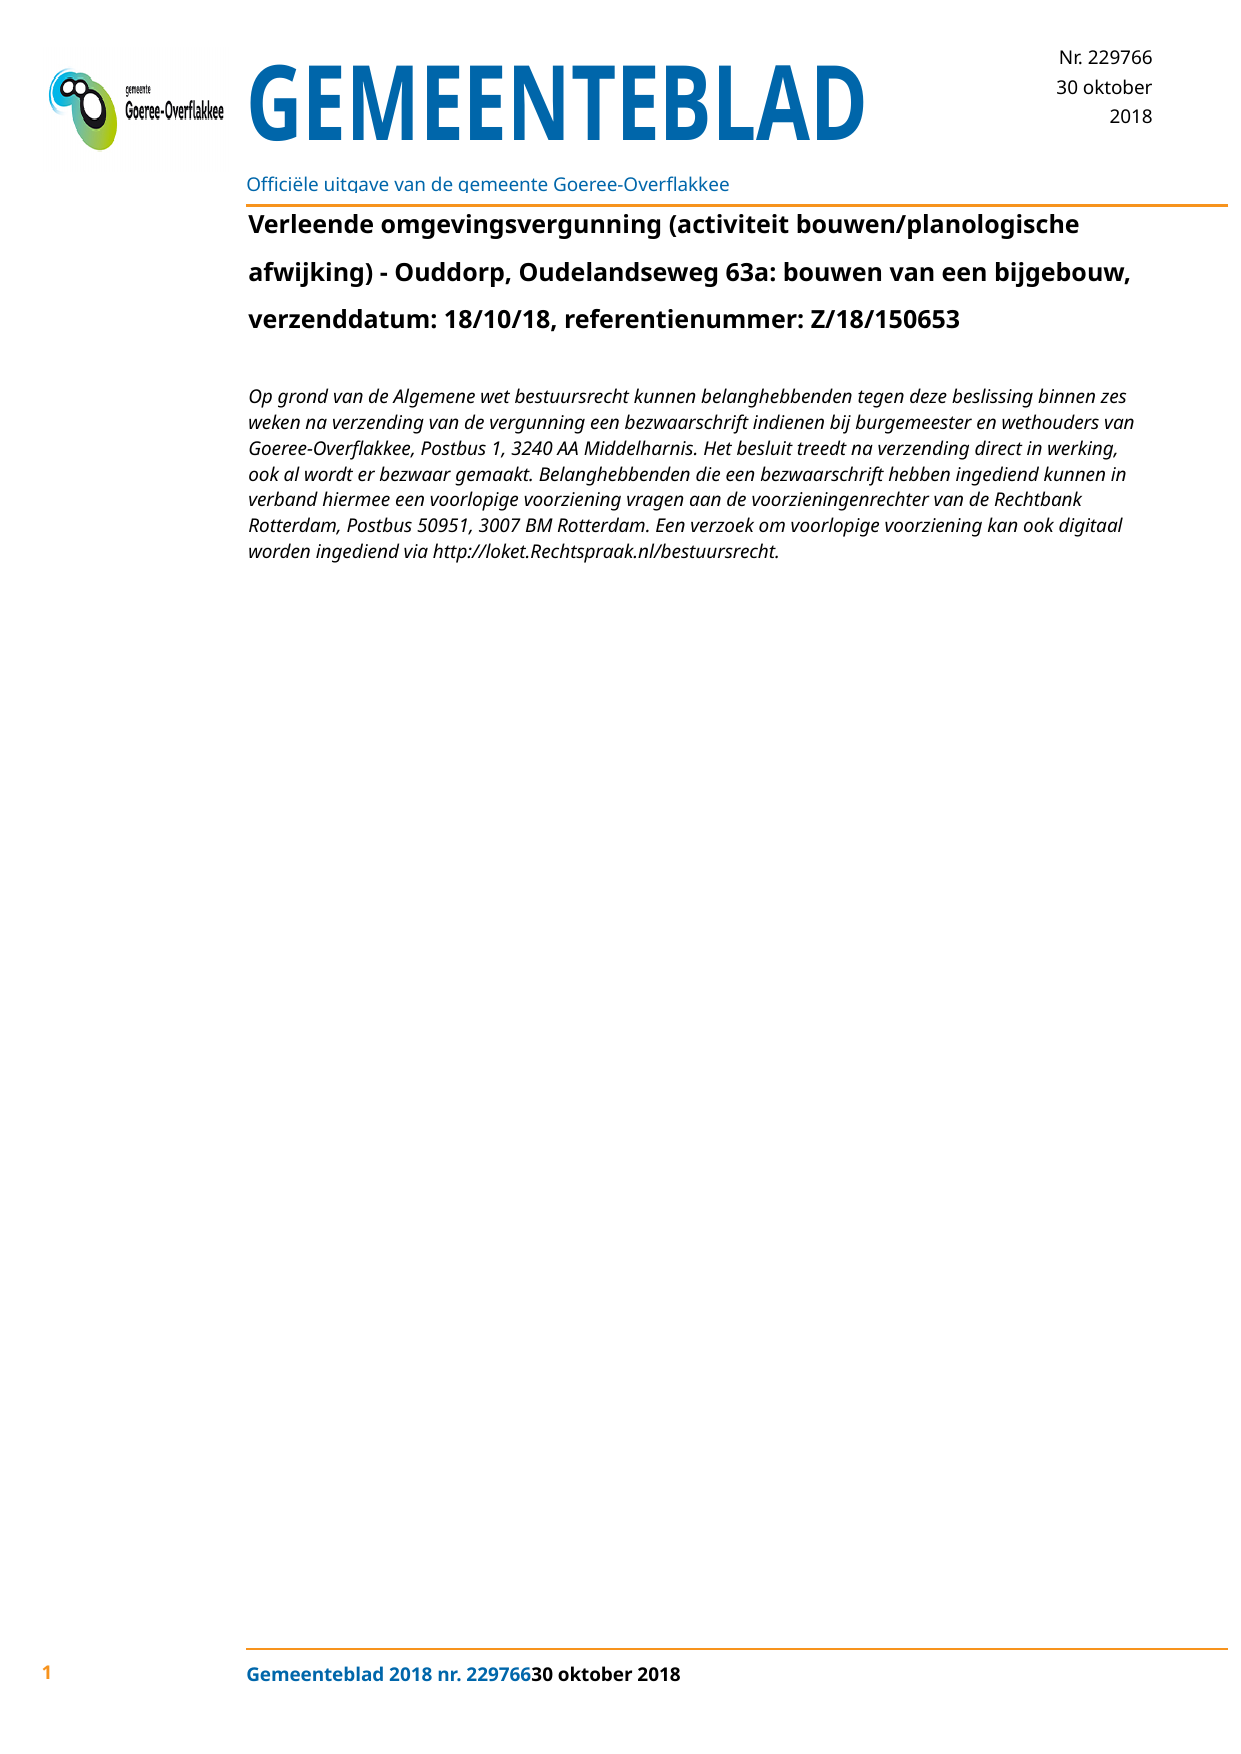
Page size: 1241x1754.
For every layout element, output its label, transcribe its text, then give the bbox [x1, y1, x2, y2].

picture [41, 47, 231, 172]
text Op grond van de Algemene wet bestuursrecht kunnen belanghebbenden tegen deze beslissing binnen zes weken na verzending van de vergunning een bezwaarschrift indienen bij burgemeester en wethouders van Goeree-Overflakkee, Postbus 1, 3240 AA Middelharnis. Het besluit treedt na verzending direct in werking, ook al wordt er bezwaar gemaakt. Belanghebbenden die een bezwaarschrift hebben ingediend kunnen in verband hiermee een voorlopige voorziening vragen aan de voorzieningenrechter van de Rechtbank Rotterdam, Postbus 50951, 3007 BM Rotterdam. Een verzoek om voorlopige voorziening kan ook digitaal worden ingediend via http://loket.Rechtspraak.nl/bestuursrecht. [248, 384, 1152, 564]
text Verleende omgevingsvergunning (activiteit bouwen/planologische afwijking) - Ouddorp, Oudelandseweg 63a: bouwen van een bijgebouw, verzenddatum: 18/10/18, referentienummer: Z/18/150653 [248, 207, 1152, 336]
